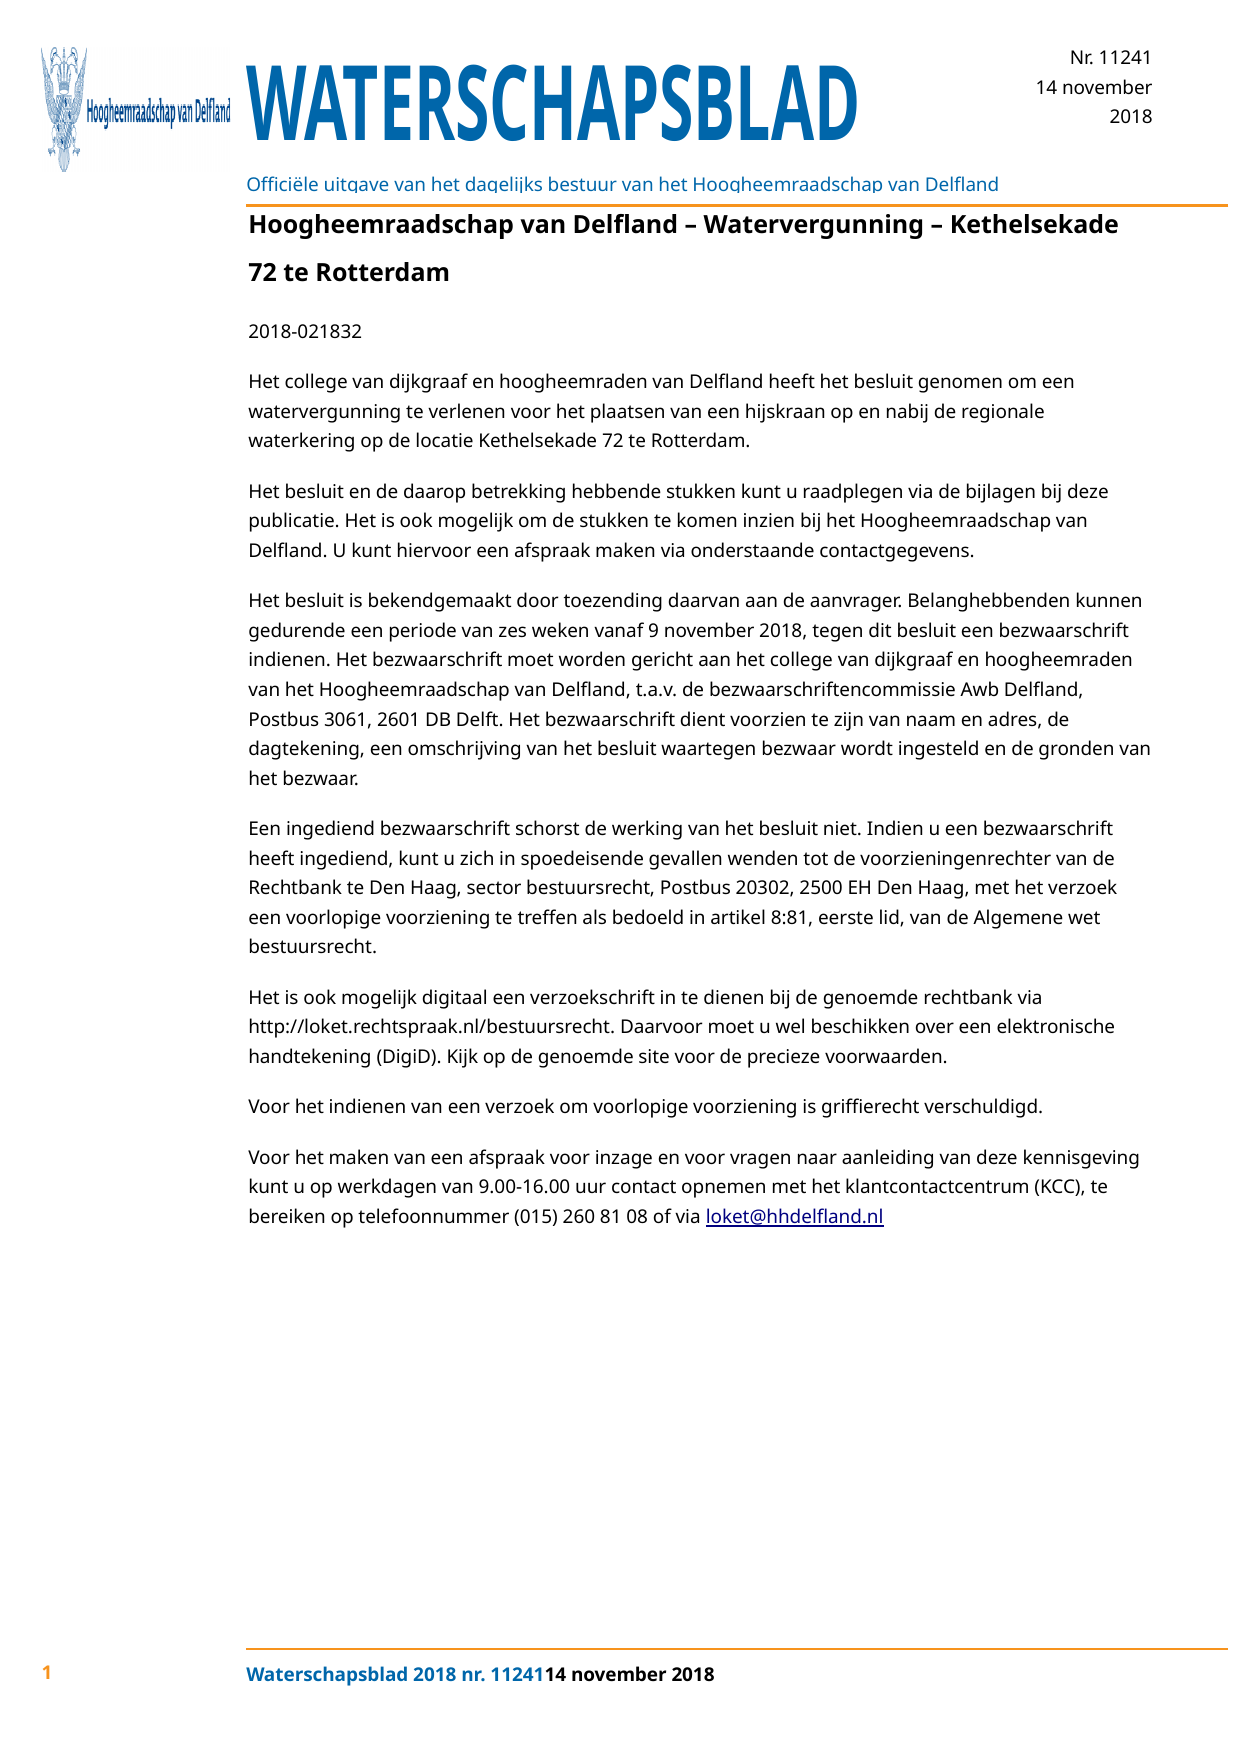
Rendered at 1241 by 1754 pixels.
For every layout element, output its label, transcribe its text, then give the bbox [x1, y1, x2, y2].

text Het is ook mogelijk digitaal een verzoekschrift in te dienen bij de genoemde rechtbank via http://loket.rechtspraak.nl/bestuursrecht. Daarvoor moet u wel beschikken over een elektronische handtekening (DigiD). Kijk op de genoemde site voor de precieze voorwaarden. [248, 984, 1152, 1069]
text Het college van dijkgraaf en hoogheemraden van Delfland heeft het besluit genomen om een watervergunning te verlenen voor het plaatsen van een hijskraan op en nabij de regionale waterkering op de locatie Kethelsekade 72 te Rotterdam. [248, 368, 1152, 453]
text Hoogheemraadschap van Delfland – Watervergunning – Kethelsekade 72 te Rotterdam [248, 207, 1152, 288]
text Een ingediend bezwaarschrift schorst de werking van het besluit niet. Indien u een bezwaarschrift heeft ingediend, kunt u zich in spoedeisende gevallen wenden tot de voorzieningenrechter van de Rechtbank te Den Haag, sector bestuursrecht, Postbus 20302, 2500 EH Den Haag, met het verzoek een voorlopige voorziening te treffen als bedoeld in artikel 8:81, eerste lid, van de Algemene wet bestuursrecht. [248, 815, 1152, 959]
text Voor het maken van een afspraak voor inzage en voor vragen naar aanleiding van deze kennisgeving kunt u op werkdagen van 9.00-16.00 uur contact opnemen met het klantcontactcentrum (KCC), te bereiken op telefoonnummer (015) 260 81 08 of via loket@hhdelfland.nl [248, 1144, 1152, 1229]
picture [41, 47, 231, 172]
text Voor het indienen van een verzoek om voorlopige voorziening is griffierecht verschuldigd. [248, 1094, 1152, 1119]
text Het besluit is bekendgemaakt door toezending daarvan aan de aanvrager. Belanghebbenden kunnen gedurende een periode van zes weken vanaf 9 november 2018, tegen dit besluit een bezwaarschrift indienen. Het bezwaarschrift moet worden gericht aan het college van dijkgraaf en hoogheemraden van het Hoogheemraadschap van Delfland, t.a.v. de bezwaarschriftencommissie Awb Delfland, Postbus 3061, 2601 DB Delft. Het bezwaarschrift dient voorzien te zijn van naam en adres, de dagtekening, een omschrijving van het besluit waartegen bezwaar wordt ingesteld en de gronden van het bezwaar. [248, 587, 1152, 791]
text Het besluit en de daarop betrekking hebbende stukken kunt u raadplegen via de bijlagen bij deze publicatie. Het is ook mogelijk om de stukken te komen inzien bij het Hoogheemraadschap van Delfland. U kunt hiervoor een afspraak maken via onderstaande contactgegevens. [248, 478, 1152, 563]
text 2018-021832 [248, 318, 1152, 344]
